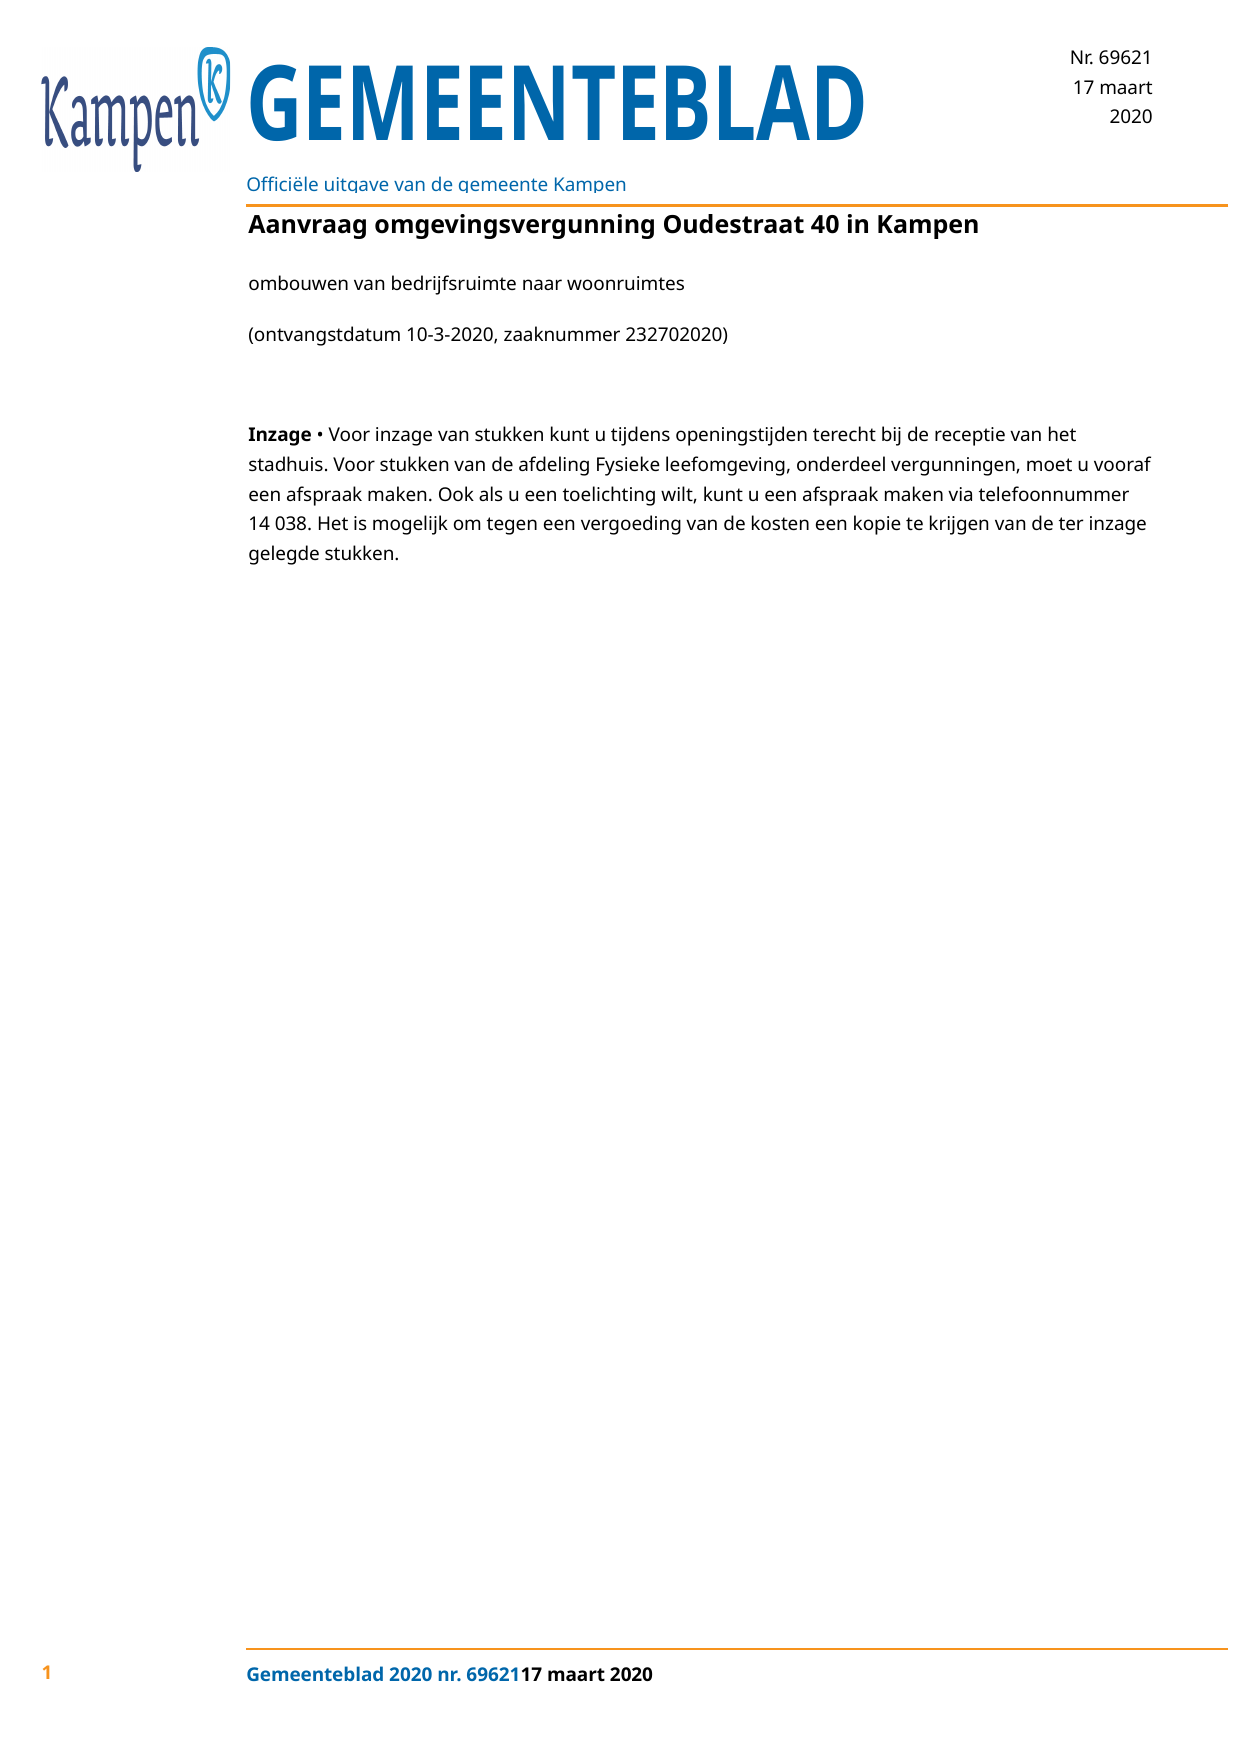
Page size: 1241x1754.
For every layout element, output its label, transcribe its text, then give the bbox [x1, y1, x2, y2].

text (ontvangstdatum 10-3-2020, zaaknummer 232702020) [248, 321, 1152, 346]
text ombouwen van bedrijfsruimte naar woonruimtes [248, 270, 1152, 296]
text Inzage • Voor inzage van stukken kunt u tijdens openingstijden terecht bij de receptie van het stadhuis. Voor stukken van de afdeling Fysieke leefomgeving, onderdeel vergunningen, moet u vooraf een afspraak maken. Ook als u een toelichting wilt, kunt u een afspraak maken via telefoonnummer 14 038. Het is mogelijk om tegen een vergoeding van de kosten een kopie te krijgen van de ter inzage gelegde stukken. [248, 422, 1152, 566]
picture [41, 47, 231, 172]
text Aanvraag omgevingsvergunning Oudestraat 40 in Kampen [248, 207, 1152, 241]
